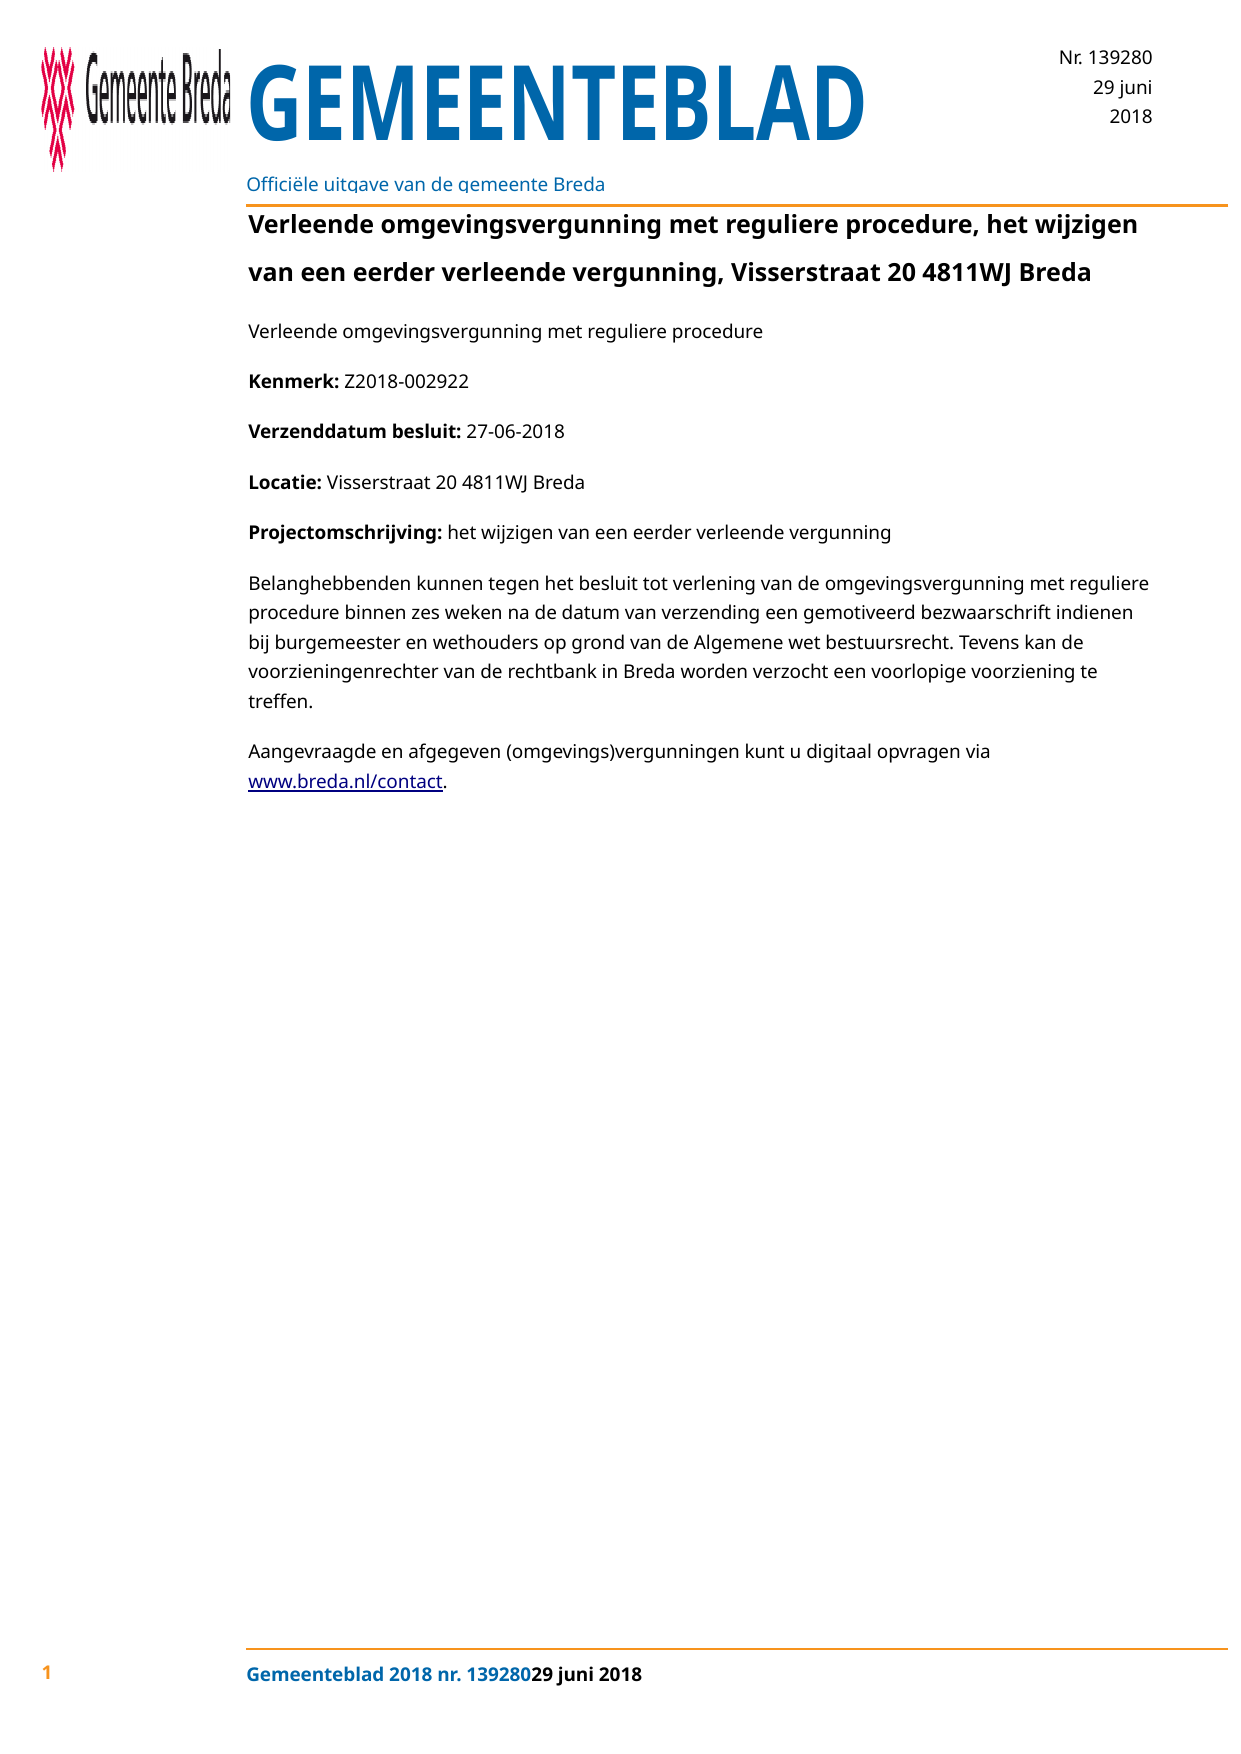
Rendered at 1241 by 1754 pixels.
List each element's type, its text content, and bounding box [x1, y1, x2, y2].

text Verzenddatum besluit: 27-06-2018 [248, 419, 1152, 444]
text Belanghebbenden kunnen tegen het besluit tot verlening van de omgevingsvergunning met reguliere procedure binnen zes weken na de datum van verzending een gemotiveerd bezwaarschrift indienen bij burgemeester en wethouders op grond van de Algemene wet bestuursrecht. Tevens kan de voorzieningenrechter van de rechtbank in Breda worden verzocht een voorlopige voorziening te treffen. [248, 570, 1152, 714]
text Aangevraagde en afgegeven (omgevings)vergunningen kunt u digitaal opvragen via www.breda.nl/contact. [248, 739, 1152, 794]
text Verleende omgevingsvergunning met reguliere procedure [248, 318, 1152, 344]
picture [41, 47, 231, 172]
text Verleende omgevingsvergunning met reguliere procedure, het wijzigen van een eerder verleende vergunning, Visserstraat 20 4811WJ Breda [248, 207, 1152, 288]
text Kenmerk: Z2018-002922 [248, 368, 1152, 394]
text Locatie: Visserstraat 20 4811WJ Breda [248, 469, 1152, 495]
text Projectomschrijving: het wijzigen van een eerder verleende vergunning [248, 519, 1152, 545]
